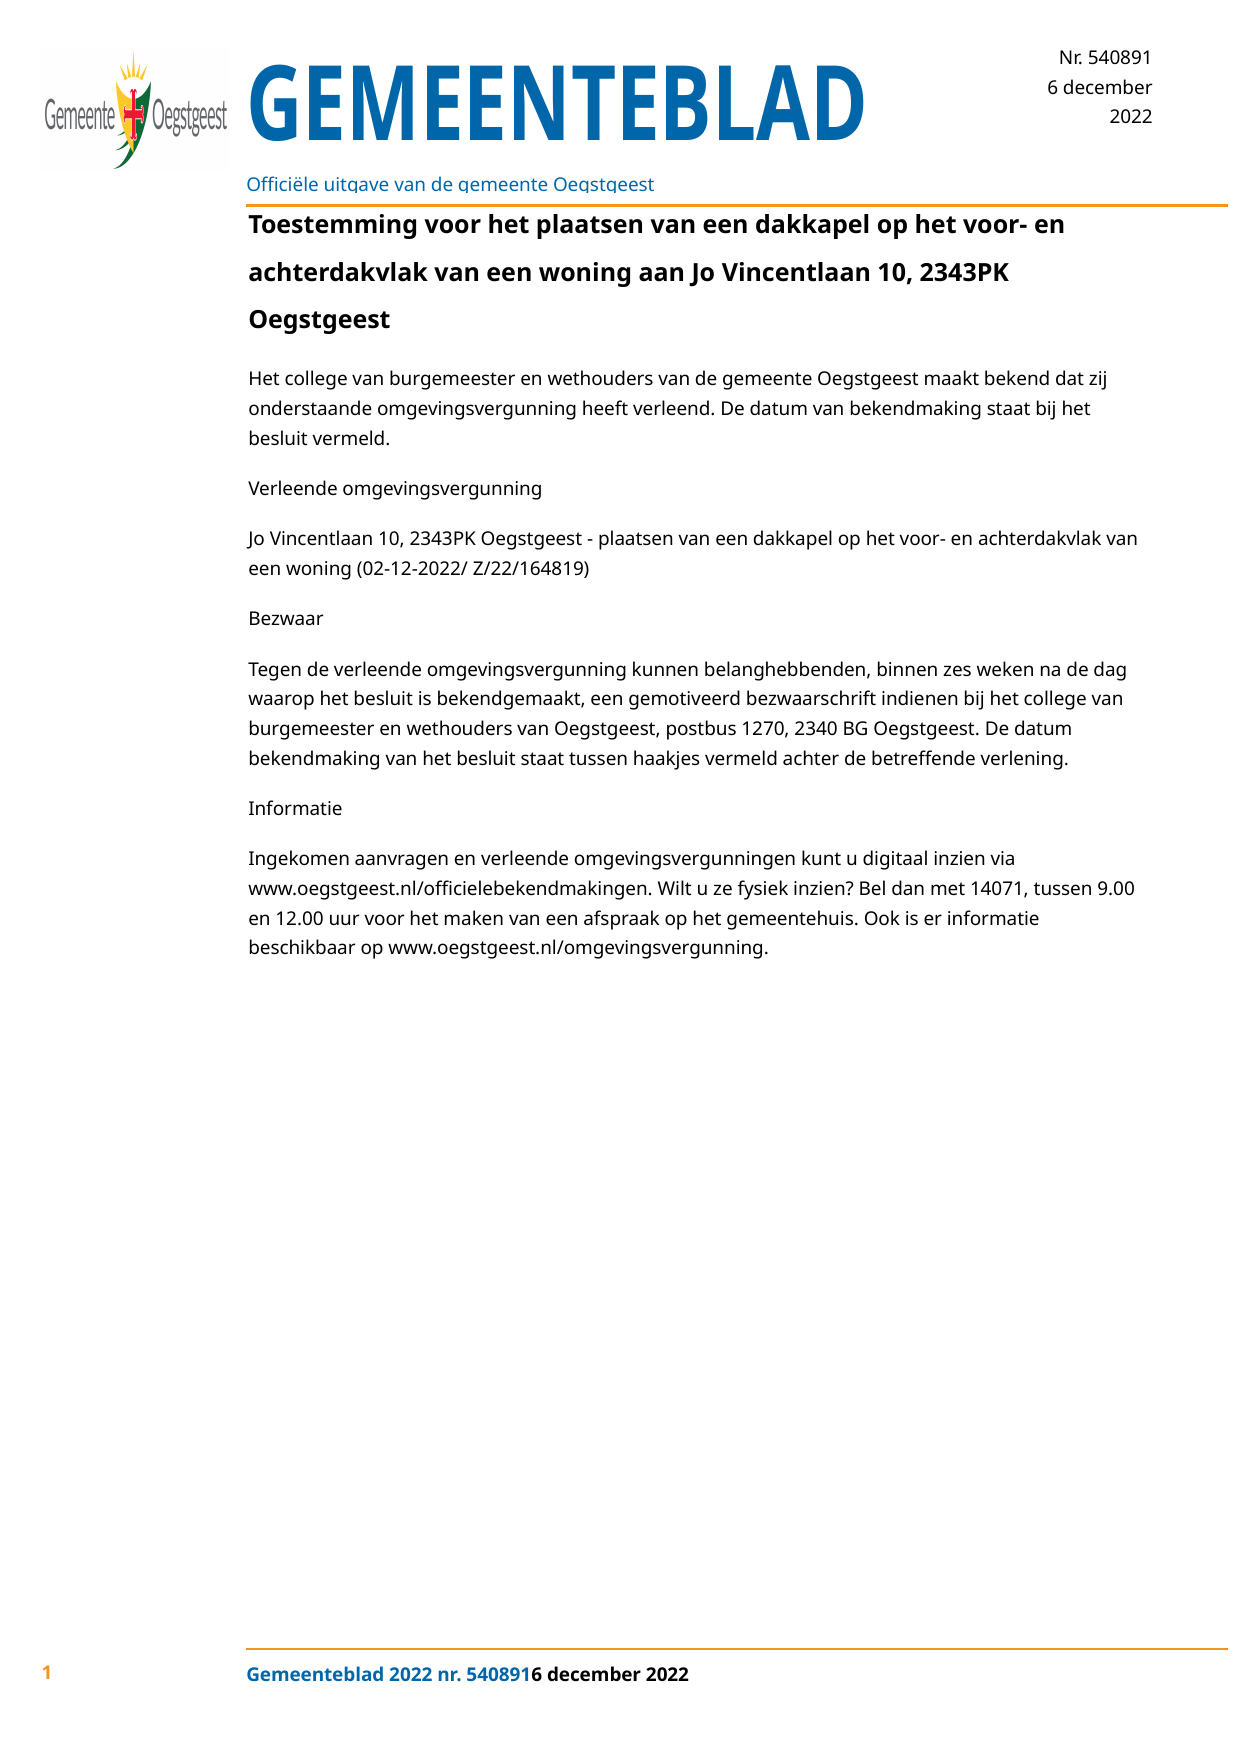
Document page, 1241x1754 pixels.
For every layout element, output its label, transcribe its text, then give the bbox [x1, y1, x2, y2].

text Bezwaar [248, 606, 1152, 631]
text Informatie [248, 795, 1152, 821]
text Verleende omgevingsvergunning [248, 475, 1152, 501]
picture [41, 47, 231, 172]
text Het college van burgemeester en wethouders van de gemeente Oegstgeest maakt bekend dat zij onderstaande omgevingsvergunning heeft verleend. De datum van bekendmaking staat bij het besluit vermeld. [248, 366, 1152, 450]
text Ingekomen aanvragen en verleende omgevingsvergunningen kunt u digitaal inzien via www.oegstgeest.nl/officielebekendmakingen. Wilt u ze fysiek inzien? Bel dan met 14071, tussen 9.00 en 12.00 uur voor het maken van een afspraak op het gemeentehuis. Ook is er informatie beschikbaar op www.oegstgeest.nl/omgevingsvergunning. [248, 846, 1152, 960]
text Tegen de verleende omgevingsvergunning kunnen belanghebbenden, binnen zes weken na de dag waarop het besluit is bekendgemaakt, een gemotiveerd bezwaarschrift indienen bij het college van burgemeester en wethouders van Oegstgeest, postbus 1270, 2340 BG Oegstgeest. De datum bekendmaking van het besluit staat tussen haakjes vermeld achter de betreffende verlening. [248, 656, 1152, 770]
text Jo Vincentlaan 10, 2343PK Oegstgeest - plaatsen van een dakkapel op het voor- en achterdakvlak van een woning (02-12-2022/ Z/22/164819) [248, 526, 1152, 581]
text Toestemming voor het plaatsen van een dakkapel op het voor- en achterdakvlak van een woning aan Jo Vincentlaan 10, 2343PK Oegstgeest [248, 207, 1152, 336]
